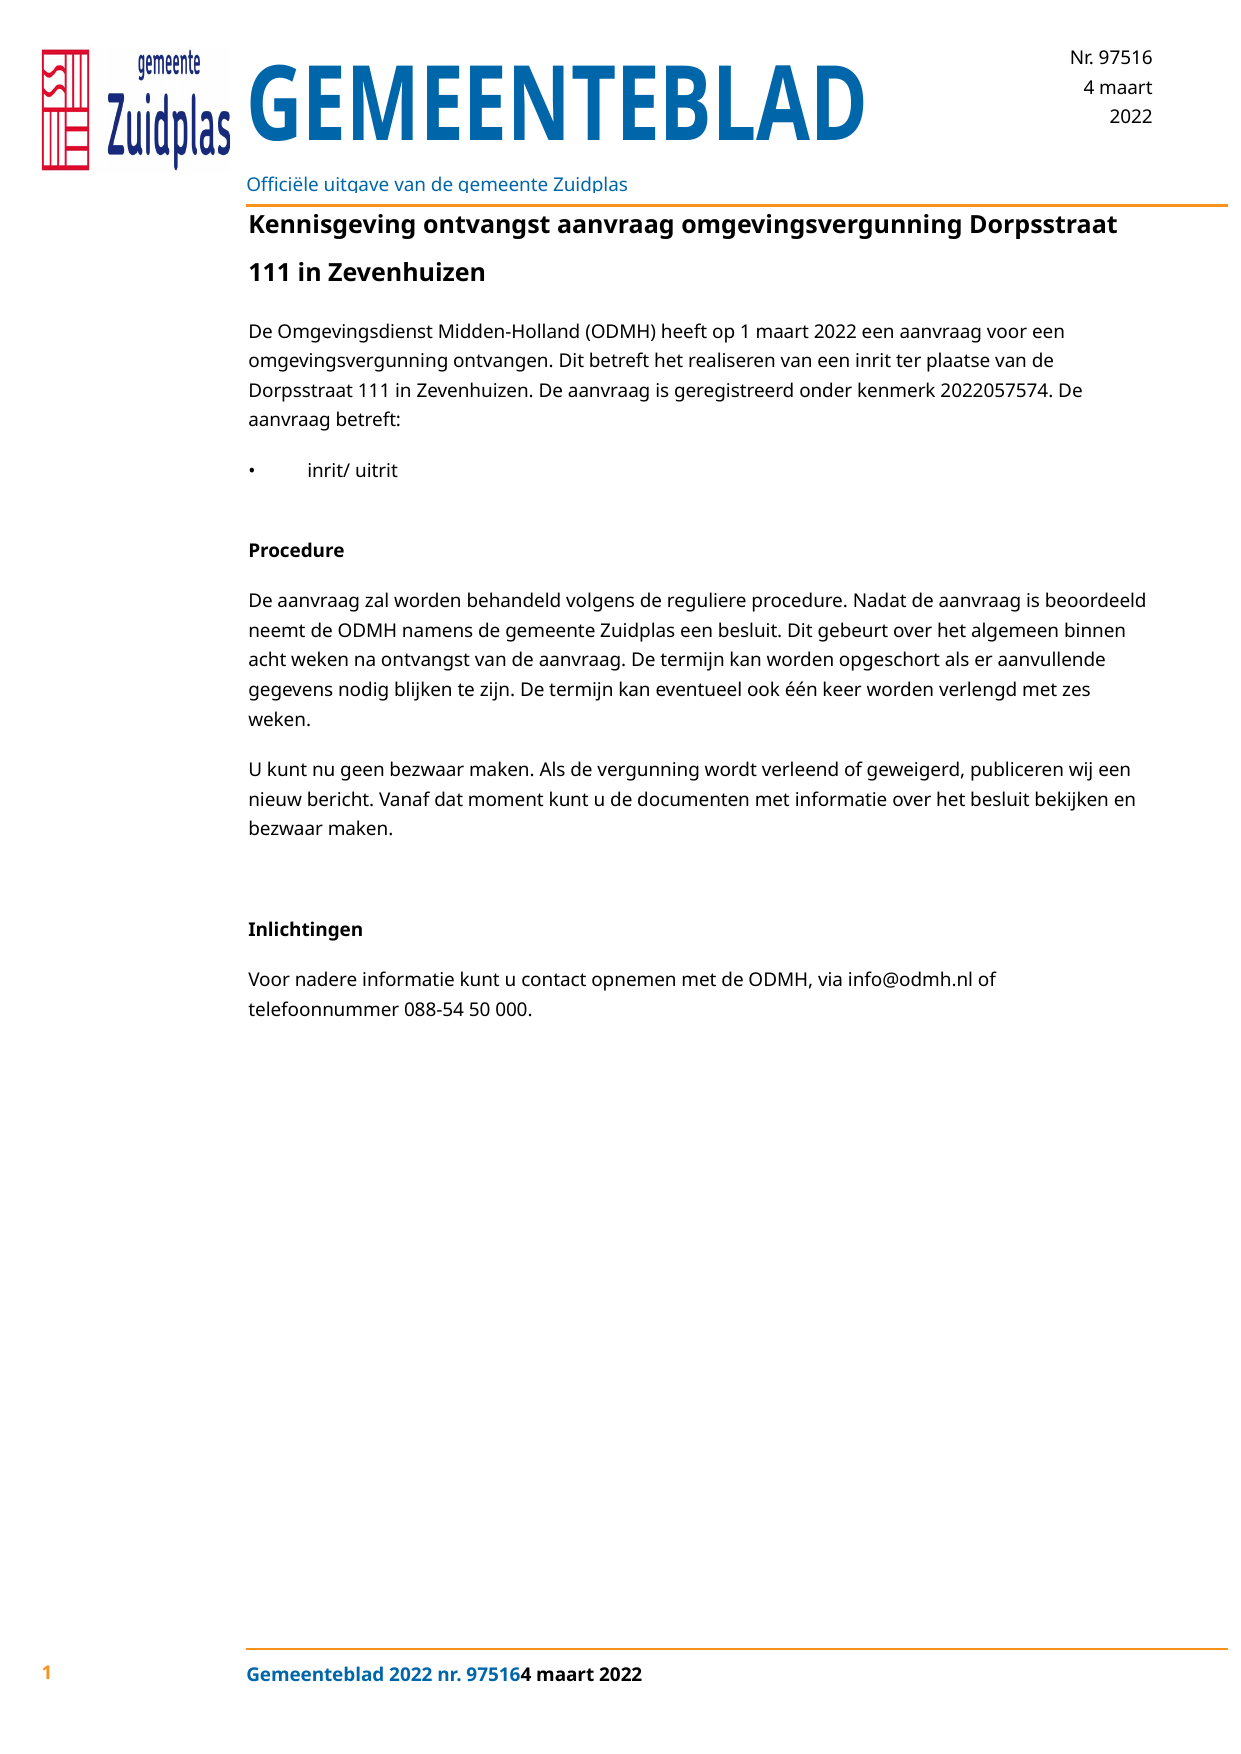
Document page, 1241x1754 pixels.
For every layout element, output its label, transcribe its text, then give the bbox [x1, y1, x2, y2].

text U kunt nu geen bezwaar maken. Als de vergunning wordt verleend of geweigerd, publiceren wij een nieuw bericht. Vanaf dat moment kunt u de documenten met informatie over het besluit bekijken en bezwaar maken. [248, 756, 1152, 841]
list inrit/ uitrit [248, 457, 1152, 483]
text De Omgevingsdienst Midden-Holland (ODMH) heeft op 1 maart 2022 een aanvraag voor een omgevingsvergunning ontvangen. Dit betreft het realiseren van een inrit ter plaatse van de Dorpsstraat 111 in Zevenhuizen. De aanvraag is geregistreerd onder kenmerk 2022057574. De aanvraag betreft: [248, 318, 1152, 432]
text Kennisgeving ontvangst aanvraag omgevingsvergunning Dorpsstraat 111 in Zevenhuizen [248, 207, 1152, 288]
text Voor nadere informatie kunt u contact opnemen met de ODMH, via info@odmh.nl of telefoonnummer 088-54 50 000. [248, 967, 1152, 1022]
text Procedure [248, 537, 1152, 563]
text De aanvraag zal worden behandeld volgens de reguliere procedure. Nadat de aanvraag is beoordeeld neemt de ODMH namens de gemeente Zuidplas een besluit. Dit gebeurt over het algemeen binnen acht weken na ontvangst van de aanvraag. De termijn kan worden opgeschort als er aanvullende gegevens nodig blijken te zijn. De termijn kan eventueel ook één keer worden verlengd met zes weken. [248, 587, 1152, 732]
picture [41, 47, 231, 172]
text Inlichtingen [248, 916, 1152, 942]
